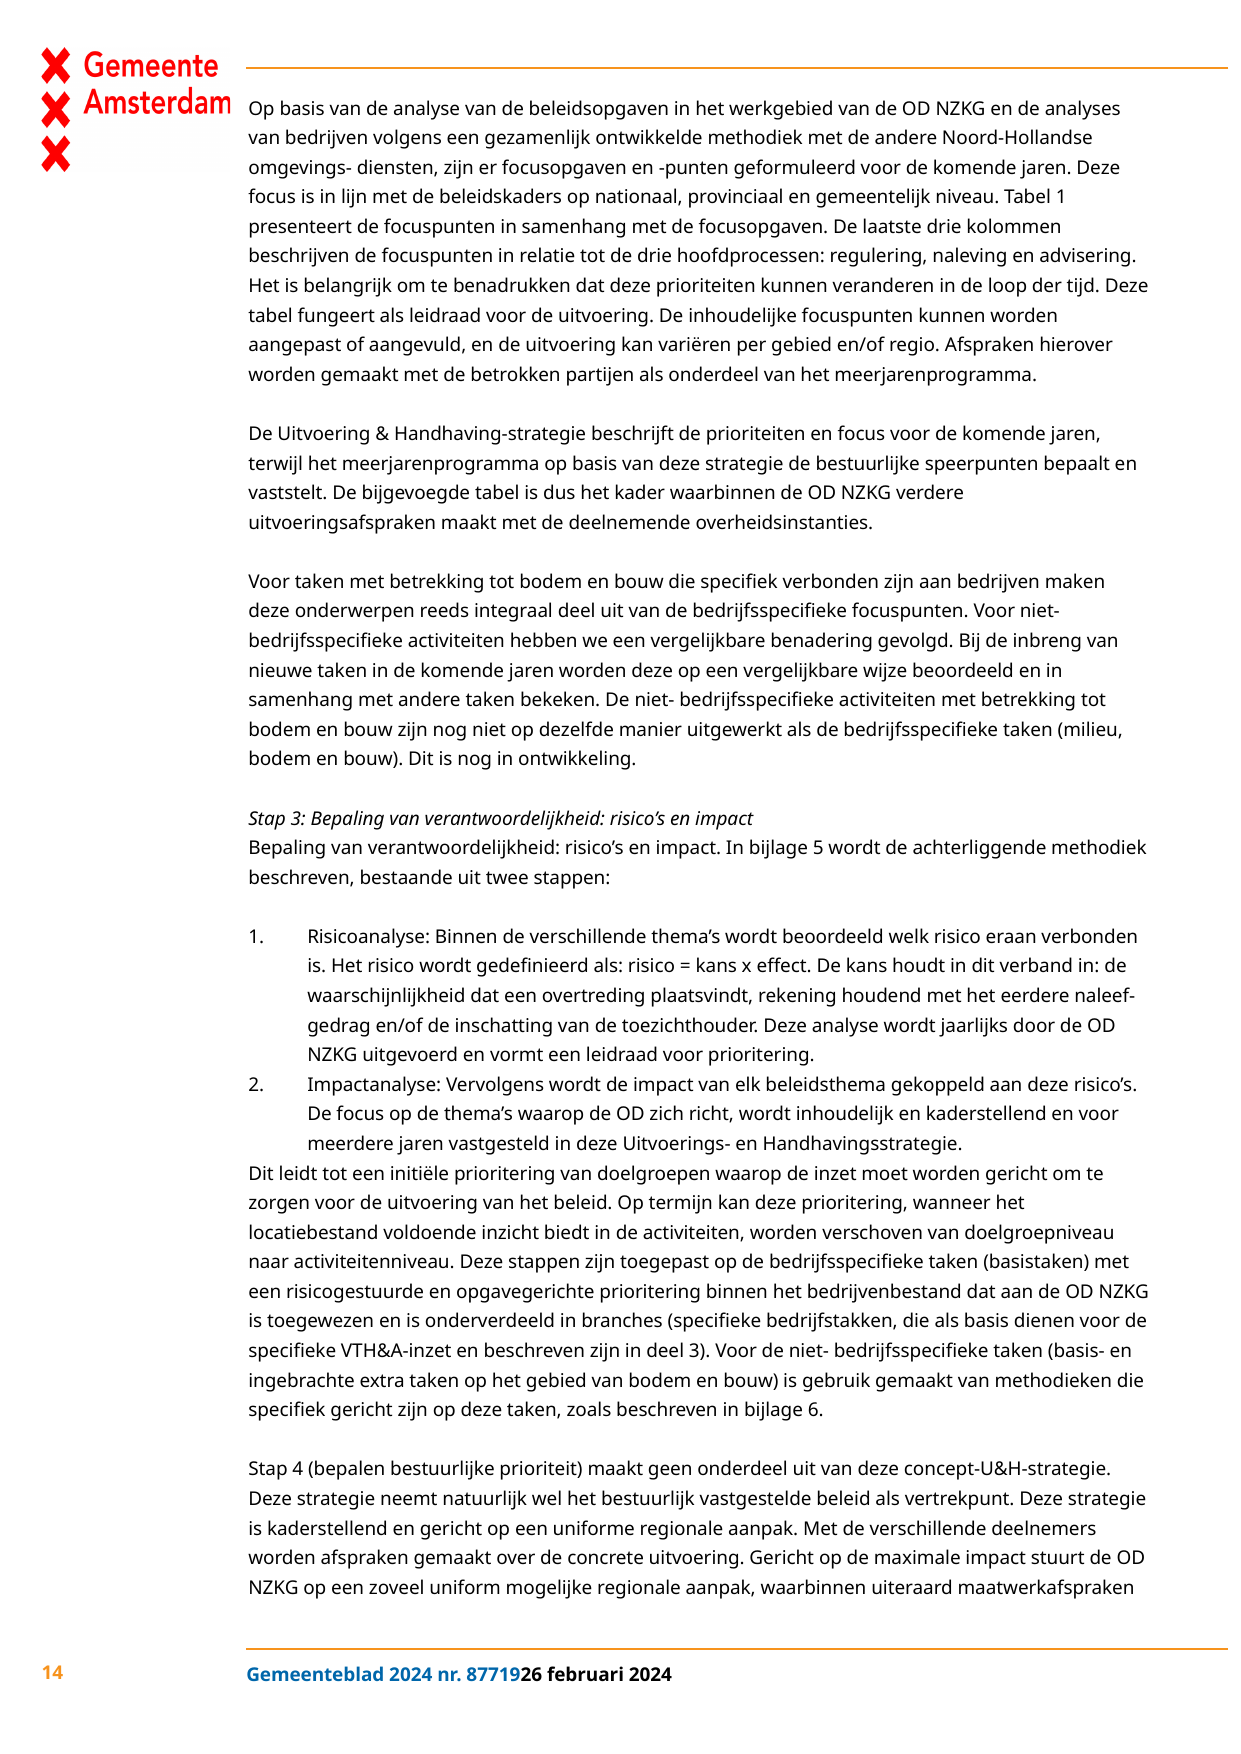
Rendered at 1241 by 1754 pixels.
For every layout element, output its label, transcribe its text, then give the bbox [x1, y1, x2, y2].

list Risicoanalyse: Binnen de verschillende thema’s wordt beoordeeld welk risico eraan verbonden is. Het risico wordt gedefinieerd als: risico = kans x effect. De kans houdt in dit verband in: de waarschijnlijkheid dat een overtreding plaatsvindt, rekening houdend met het eerdere naleef- gedrag en/of de inschatting van de toezichthouder. Deze analyse wordt jaarlijks door de OD NZKG uitgevoerd en vormt een leidraad voor prioritering. [248, 923, 1152, 1067]
text De Uitvoering & Handhaving-strategie beschrijft de prioriteiten en focus voor de komende jaren, terwijl het meerjarenprogramma op basis van deze strategie de bestuurlijke speerpunten bepaalt en vaststelt. De bijgevoegde tabel is dus het kader waarbinnen de OD NZKG verdere uitvoeringsafspraken maakt met de deelnemende overheidsinstanties. [248, 420, 1152, 535]
text Stap 3: Bepaling van verantwoordelijkheid: risico’s en impact [248, 805, 1152, 831]
text Stap 4 (bepalen bestuurlijke prioriteit) maakt geen onderdeel uit van deze concept-U&H-strategie. Deze strategie neemt natuurlijk wel het bestuurlijk vastgestelde beleid als vertrekpunt. Deze strategie is kaderstellend en gericht op een uniforme regionale aanpak. Met de verschillende deelnemers worden afspraken gemaakt over de concrete uitvoering. Gericht op de maximale impact stuurt de OD NZKG op een zoveel uniform mogelijke regionale aanpak, waarbinnen uiteraard maatwerkafspraken [248, 1456, 1152, 1600]
text Bepaling van verantwoordelijkheid: risico’s en impact. In bijlage 5 wordt de achterliggende methodiek beschreven, bestaande uit twee stappen: [248, 834, 1152, 890]
text Op basis van de analyse van de beleidsopgaven in het werkgebied van de OD NZKG en de analyses van bedrijven volgens een gezamenlijk ontwikkelde methodiek met de andere Noord-Hollandse omgevings- diensten, zijn er focusopgaven en -punten geformuleerd voor de komende jaren. Deze focus is in lijn met de beleidskaders op nationaal, provinciaal en gemeentelijk niveau. Tabel 1 presenteert de focuspunten in samenhang met de focusopgaven. De laatste drie kolommen beschrijven de focuspunten in relatie tot de drie hoofdprocessen: regulering, naleving en advisering. Het is belangrijk om te benadrukken dat deze prioriteiten kunnen veranderen in de loop der tijd. Deze tabel fungeert als leidraad voor de uitvoering. De inhoudelijke focuspunten kunnen worden aangepast of aangevuld, en de uitvoering kan variëren per gebied en/of regio. Afspraken hierover worden gemaakt met de betrokken partijen als onderdeel van het meerjarenprogramma. [248, 95, 1152, 387]
text Voor taken met betrekking tot bodem en bouw die specifiek verbonden zijn aan bedrijven maken deze onderwerpen reeds integraal deel uit van de bedrijfsspecifieke focuspunten. Voor niet-bedrijfsspecifieke activiteiten hebben we een vergelijkbare benadering gevolgd. Bij de inbreng van nieuwe taken in de komende jaren worden deze op een vergelijkbare wijze beoordeeld en in samenhang met andere taken bekeken. De niet- bedrijfsspecifieke activiteiten met betrekking tot bodem en bouw zijn nog niet op dezelfde manier uitgewerkt als de bedrijfsspecifieke taken (milieu, bodem en bouw). Dit is nog in ontwikkeling. [248, 568, 1152, 771]
picture [41, 47, 231, 172]
list Impactanalyse: Vervolgens wordt de impact van elk beleidsthema gekoppeld aan deze risico’s. De focus op de thema’s waarop de OD zich richt, wordt inhoudelijk en kaderstellend en voor meerdere jaren vastgesteld in deze Uitvoerings- en Handhavingsstrategie. [248, 1071, 1152, 1156]
text Dit leidt tot een initiële prioritering van doelgroepen waarop de inzet moet worden gericht om te zorgen voor de uitvoering van het beleid. Op termijn kan deze prioritering, wanneer het locatiebestand voldoende inzicht biedt in de activiteiten, worden verschoven van doelgroepniveau naar activiteitenniveau. Deze stappen zijn toegepast op de bedrijfsspecifieke taken (basistaken) met een risicogestuurde en opgavegerichte prioritering binnen het bedrijvenbestand dat aan de OD NZKG is toegewezen en is onderverdeeld in branches (specifieke bedrijfstakken, die als basis dienen voor de specifieke VTH&A-inzet en beschreven zijn in deel 3). Voor de niet- bedrijfsspecifieke taken (basis- en ingebrachte extra taken op het gebied van bodem en bouw) is gebruik gemaakt van methodieken die specifiek gericht zijn op deze taken, zoals beschreven in bijlage 6. [248, 1160, 1152, 1422]
